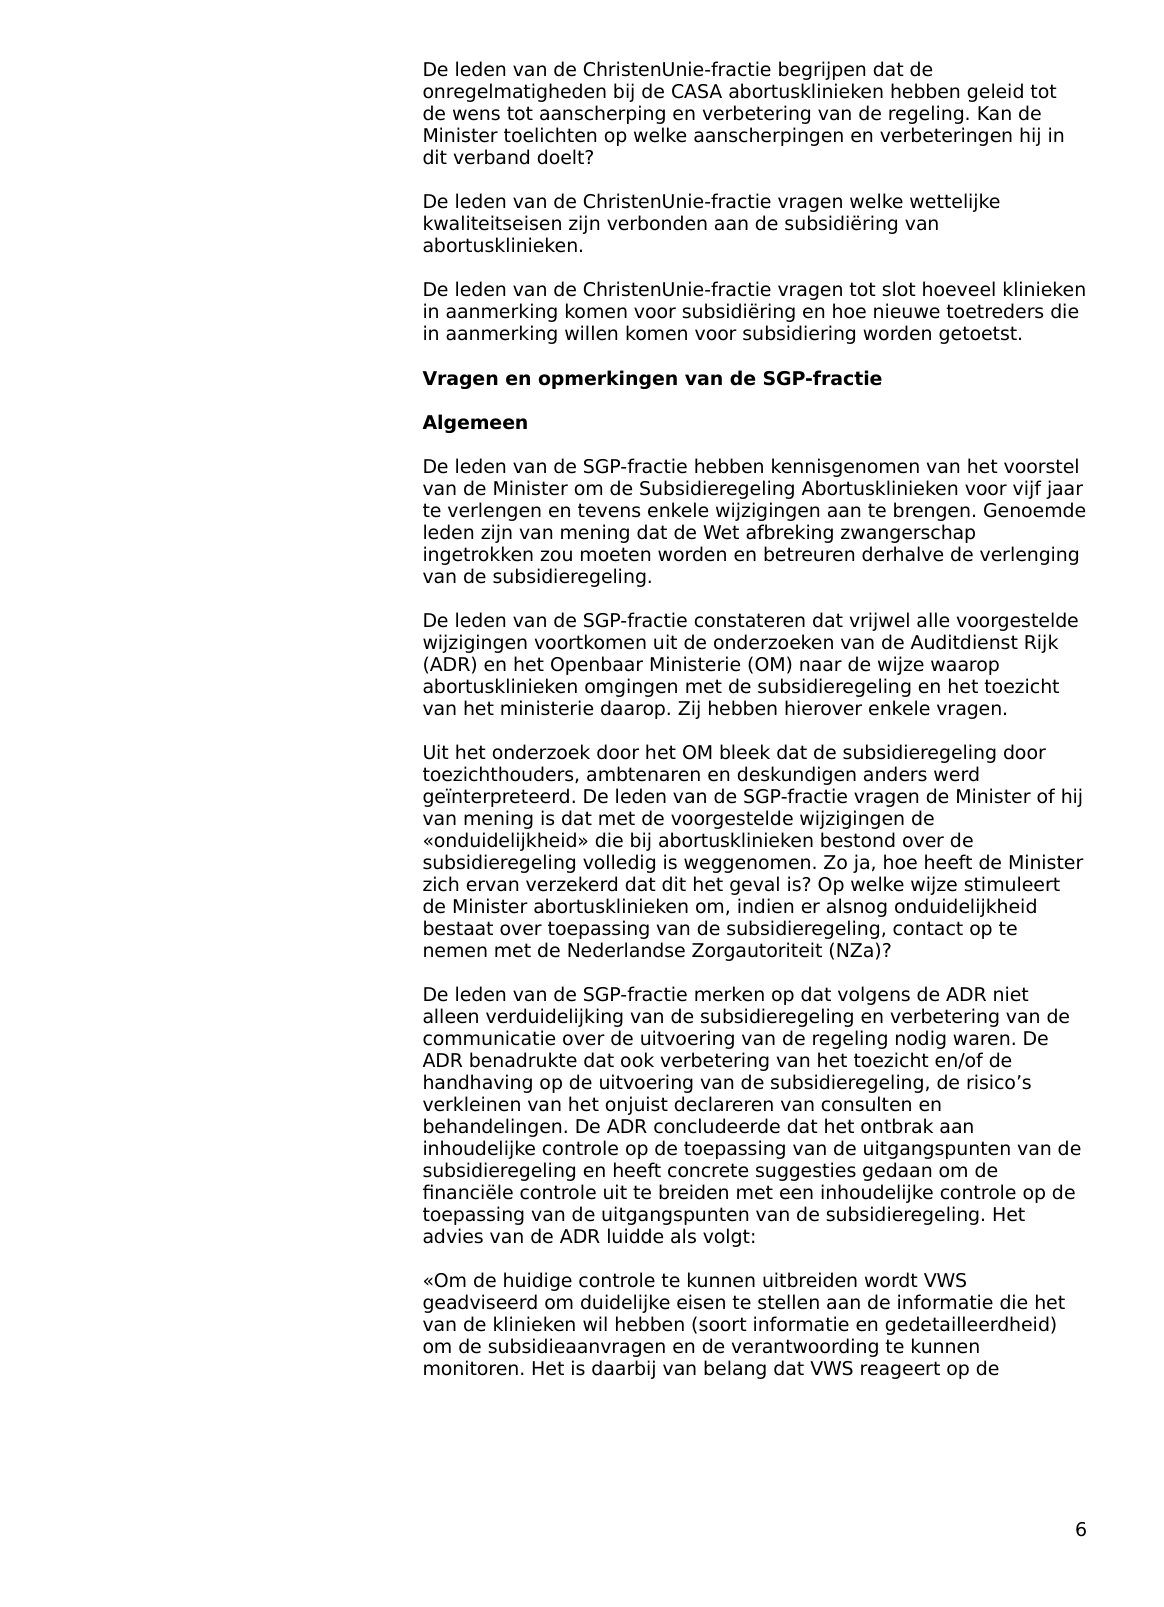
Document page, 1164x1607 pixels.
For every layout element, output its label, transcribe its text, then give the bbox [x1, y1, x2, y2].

text De leden van de ChristenUnie-fractie begrijpen dat de onregelmatigheden bij de CASA abortusklinieken hebben geleid tot de wens tot aanscherping en verbetering van de regeling. Kan de Minister toelichten op welke aanscherpingen en verbeteringen hij in dit verband doelt? [422, 59, 1087, 169]
text Uit het onderzoek door het OM bleek dat de subsidieregeling door toezichthouders, ambtenaren en deskundigen anders werd geïnterpreteerd. De leden van de SGP-fractie vragen de Minister of hij van mening is dat met de voorgestelde wijzigingen de «onduidelijkheid» die bij abortusklinieken bestond over de subsidieregeling volledig is weggenomen. Zo ja, hoe heeft de Minister zich ervan verzekerd dat dit het geval is? Op welke wijze stimuleert de Minister abortusklinieken om, indien er alsnog onduidelijkheid bestaat over toepassing van de subsidieregeling, contact op te nemen met de Nederlandse Zorgautoriteit (NZa)? [422, 742, 1087, 962]
text De leden van de SGP-fractie hebben kennisgenomen van het voorstel van de Minister om de Subsidieregeling Abortusklinieken voor vijf jaar te verlengen en tevens enkele wijzigingen aan te brengen. Genoemde leden zijn van mening dat de Wet afbreking zwangerschap ingetrokken zou moeten worden en betreuren derhalve de verlenging van de subsidieregeling. [422, 456, 1087, 588]
text De leden van de ChristenUnie-fractie vragen tot slot hoeveel klinieken in aanmerking komen voor subsidiëring en hoe nieuwe toetreders die in aanmerking willen komen voor subsidiering worden getoetst. [422, 279, 1087, 345]
subtitle Vragen en opmerkingen van de SGP-fractie [422, 367, 1087, 389]
text De leden van de ChristenUnie-fractie vragen welke wettelijke kwaliteitseisen zijn verbonden aan de subsidiëring van abortusklinieken. [422, 191, 1087, 257]
text De leden van de SGP-fractie merken op dat volgens de ADR niet alleen verduidelijking van de subsidieregeling en verbetering van de communicatie over de uitvoering van de regeling nodig waren. De ADR benadrukte dat ook verbetering van het toezicht en/of de handhaving op de uitvoering van de subsidieregeling, de risico’s verkleinen van het onjuist declareren van consulten en behandelingen. De ADR concludeerde dat het ontbrak aan inhoudelijke controle op de toepassing van de uitgangspunten van de subsidieregeling en heeft concrete suggesties gedaan om de financiële controle uit te breiden met een inhoudelijke controle op de toepassing van de uitgangspunten van de subsidieregeling. Het advies van de ADR luidde als volgt: [422, 984, 1087, 1248]
text De leden van de SGP-fractie constateren dat vrijwel alle voorgestelde wijzigingen voortkomen uit de onderzoeken van de Auditdienst Rijk (ADR) en het Openbaar Ministerie (OM) naar de wijze waarop abortusklinieken omgingen met de subsidieregeling en het toezicht van het ministerie daarop. Zij hebben hierover enkele vragen. [422, 610, 1087, 720]
subtitle Algemeen [422, 412, 1087, 433]
text «Om de huidige controle te kunnen uitbreiden wordt VWS geadviseerd om duidelijke eisen te stellen aan de informatie die het van de klinieken wil hebben (soort informatie en gedetailleerdheid) om de subsidieaanvragen en de verantwoording te kunnen monitoren. Het is daarbij van belang dat VWS reageert op de [422, 1270, 1087, 1380]
